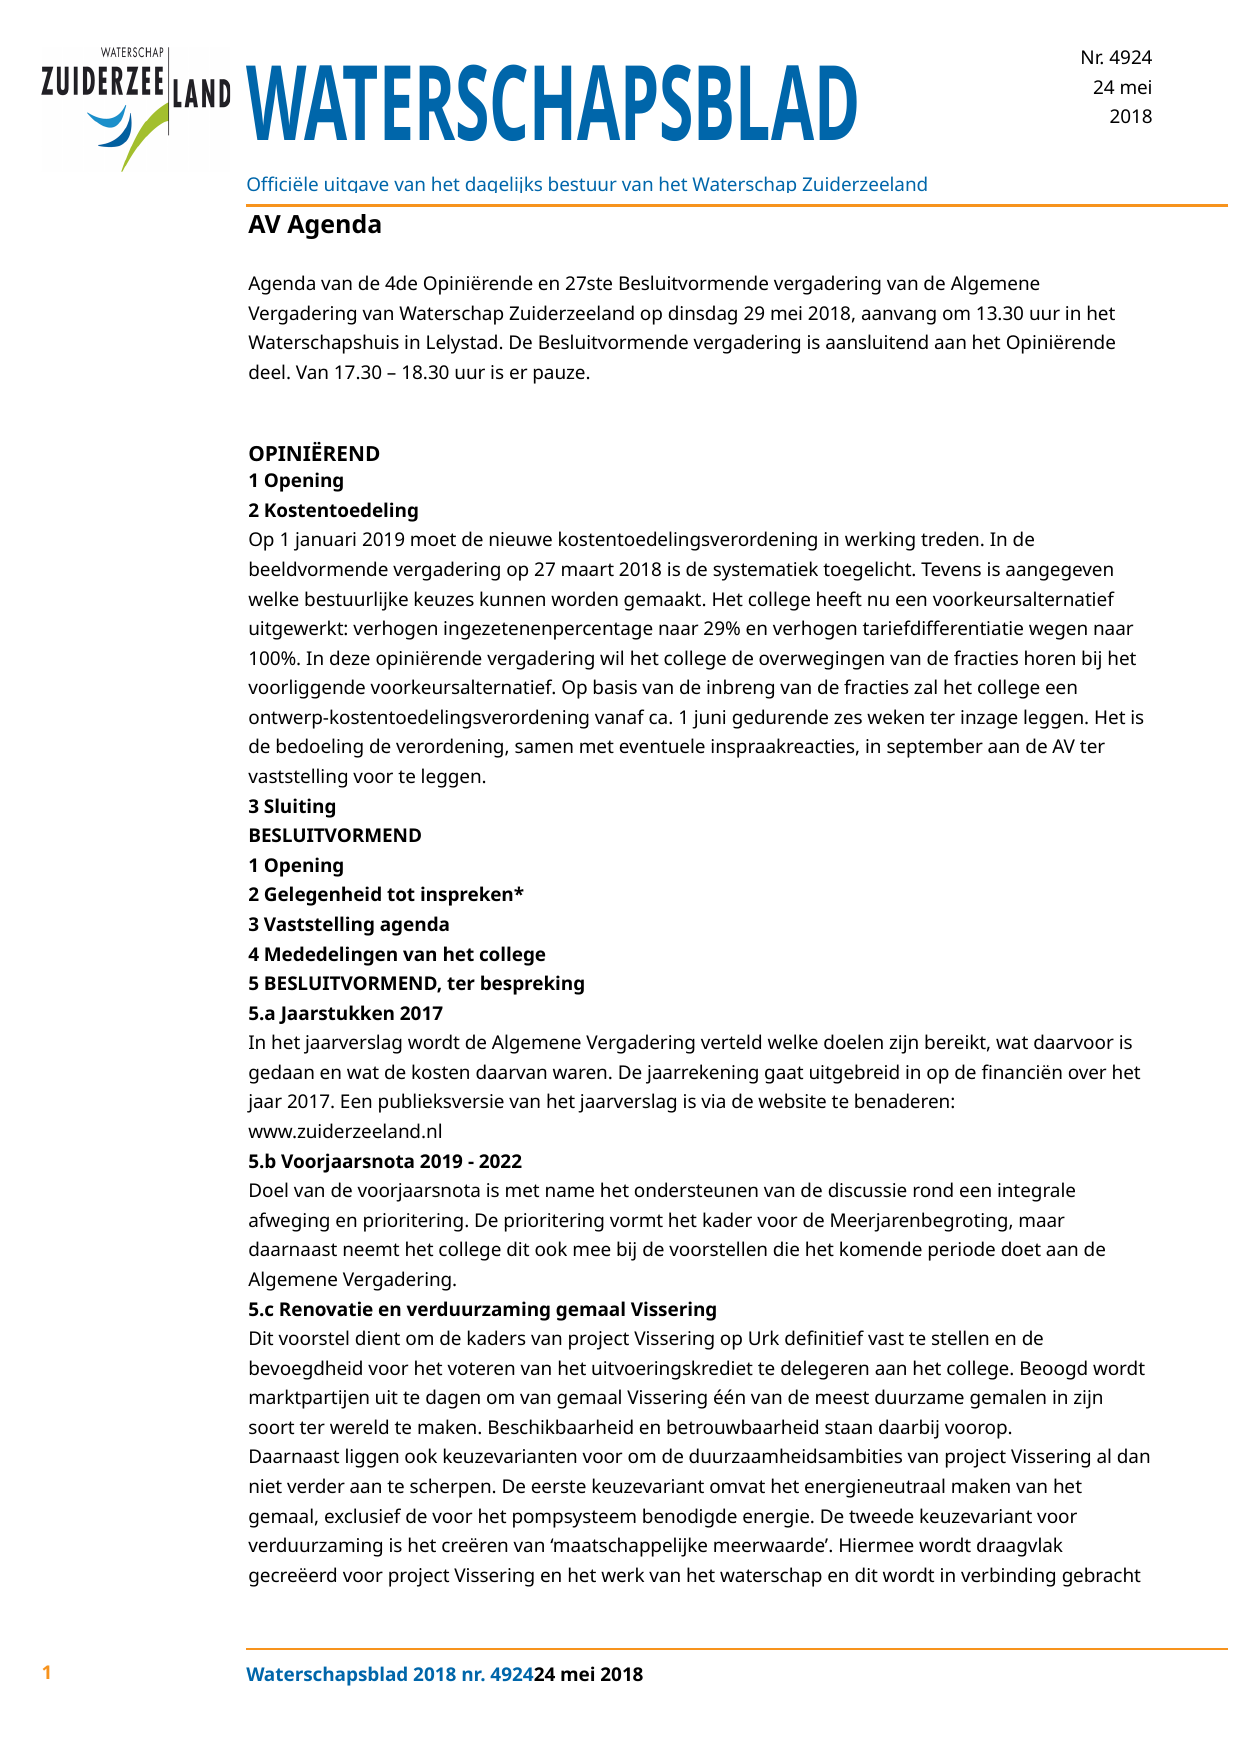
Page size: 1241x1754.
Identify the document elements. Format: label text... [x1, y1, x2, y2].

text Dit voorstel dient om de kaders van project Vissering op Urk definitief vast te stellen en de bevoegdheid voor het voteren van het uitvoeringskrediet te delegeren aan het college. Beoogd wordt marktpartijen uit te dagen om van gemaal Vissering één van de meest duurzame gemalen in zijn soort ter wereld te maken. Beschikbaarheid en betrouwbaarheid staan daarbij voorop. [248, 1325, 1152, 1440]
picture [41, 47, 231, 172]
text Agenda van de 4de Opiniërende en 27ste Besluitvormende vergadering van de Algemene Vergadering van Waterschap Zuiderzeeland op dinsdag 29 mei 2018, aanvang om 13.30 uur in het Waterschapshuis in Lelystad. De Besluitvormende vergadering is aansluitend aan het Opiniërende deel. Van 17.30 – 18.30 uur is er pauze. [248, 270, 1152, 385]
text OPINIËREND [248, 439, 1152, 467]
text 5.c Renovatie en verduurzaming gemaal Vissering [248, 1296, 1152, 1322]
text Op 1 januari 2019 moet de nieuwe kostentoedelingsverordening in werking treden. In de beeldvormende vergadering op 27 maart 2018 is de systematiek toegelicht. Tevens is aangegeven welke bestuurlijke keuzes kunnen worden gemaakt. Het college heeft nu een voorkeursalternatief uitgewerkt: verhogen ingezetenenpercentage naar 29% en verhogen tariefdifferentiatie wegen naar 100%. In deze opiniërende vergadering wil het college de overwegingen van de fracties horen bij het voorliggende voorkeursalternatief. Op basis van de inbreng van de fracties zal het college een ontwerp-kostentoedelingsverordening vanaf ca. 1 juni gedurende zes weken ter inzage leggen. Het is de bedoeling de verordening, samen met eventuele inspraakreacties, in september aan de AV ter vaststelling voor te leggen. [248, 527, 1152, 789]
text 5 BESLUITVORMEND, ter bespreking [248, 970, 1152, 996]
text 3 Sluiting [248, 793, 1152, 819]
text BESLUITVORMEND [248, 822, 1152, 848]
text 5.b Voorjaarsnota 2019 - 2022 [248, 1148, 1152, 1174]
text In het jaarverslag wordt de Algemene Vergadering verteld welke doelen zijn bereikt, wat daarvoor is gedaan en wat de kosten daarvan waren. De jaarrekening gaat uitgebreid in op de financiën over het jaar 2017. Een publieksversie van het jaarverslag is via de website te benaderen: www.zuiderzeeland.nl [248, 1029, 1152, 1144]
text 4 Mededelingen van het college [248, 941, 1152, 967]
text Daarnaast liggen ook keuzevarianten voor om de duurzaamheidsambities van project Vissering al dan niet verder aan te scherpen. De eerste keuzevariant omvat het energieneutraal maken van het gemaal, exclusief de voor het pompsysteem benodigde energie. De tweede keuzevariant voor verduurzaming is het creëren van ‘maatschappelijke meerwaarde’. Hiermee wordt draagvlak gecreëerd voor project Vissering en het werk van het waterschap en dit wordt in verbinding gebracht [248, 1444, 1152, 1588]
text 5.a Jaarstukken 2017 [248, 1000, 1152, 1026]
text 2 Kostentoedeling [248, 497, 1152, 523]
text 1 Opening [248, 852, 1152, 878]
text AV Agenda [248, 207, 1152, 241]
text 1 Opening [248, 467, 1152, 493]
text 3 Vaststelling agenda [248, 911, 1152, 937]
text Doel van de voorjaarsnota is met name het ondersteunen van de discussie rond een integrale afweging en prioritering. De prioritering vormt het kader voor de Meerjarenbegroting, maar daarnaast neemt het college dit ook mee bij de voorstellen die het komende periode doet aan de Algemene Vergadering. [248, 1177, 1152, 1292]
text 2 Gelegenheid tot inspreken* [248, 882, 1152, 907]
